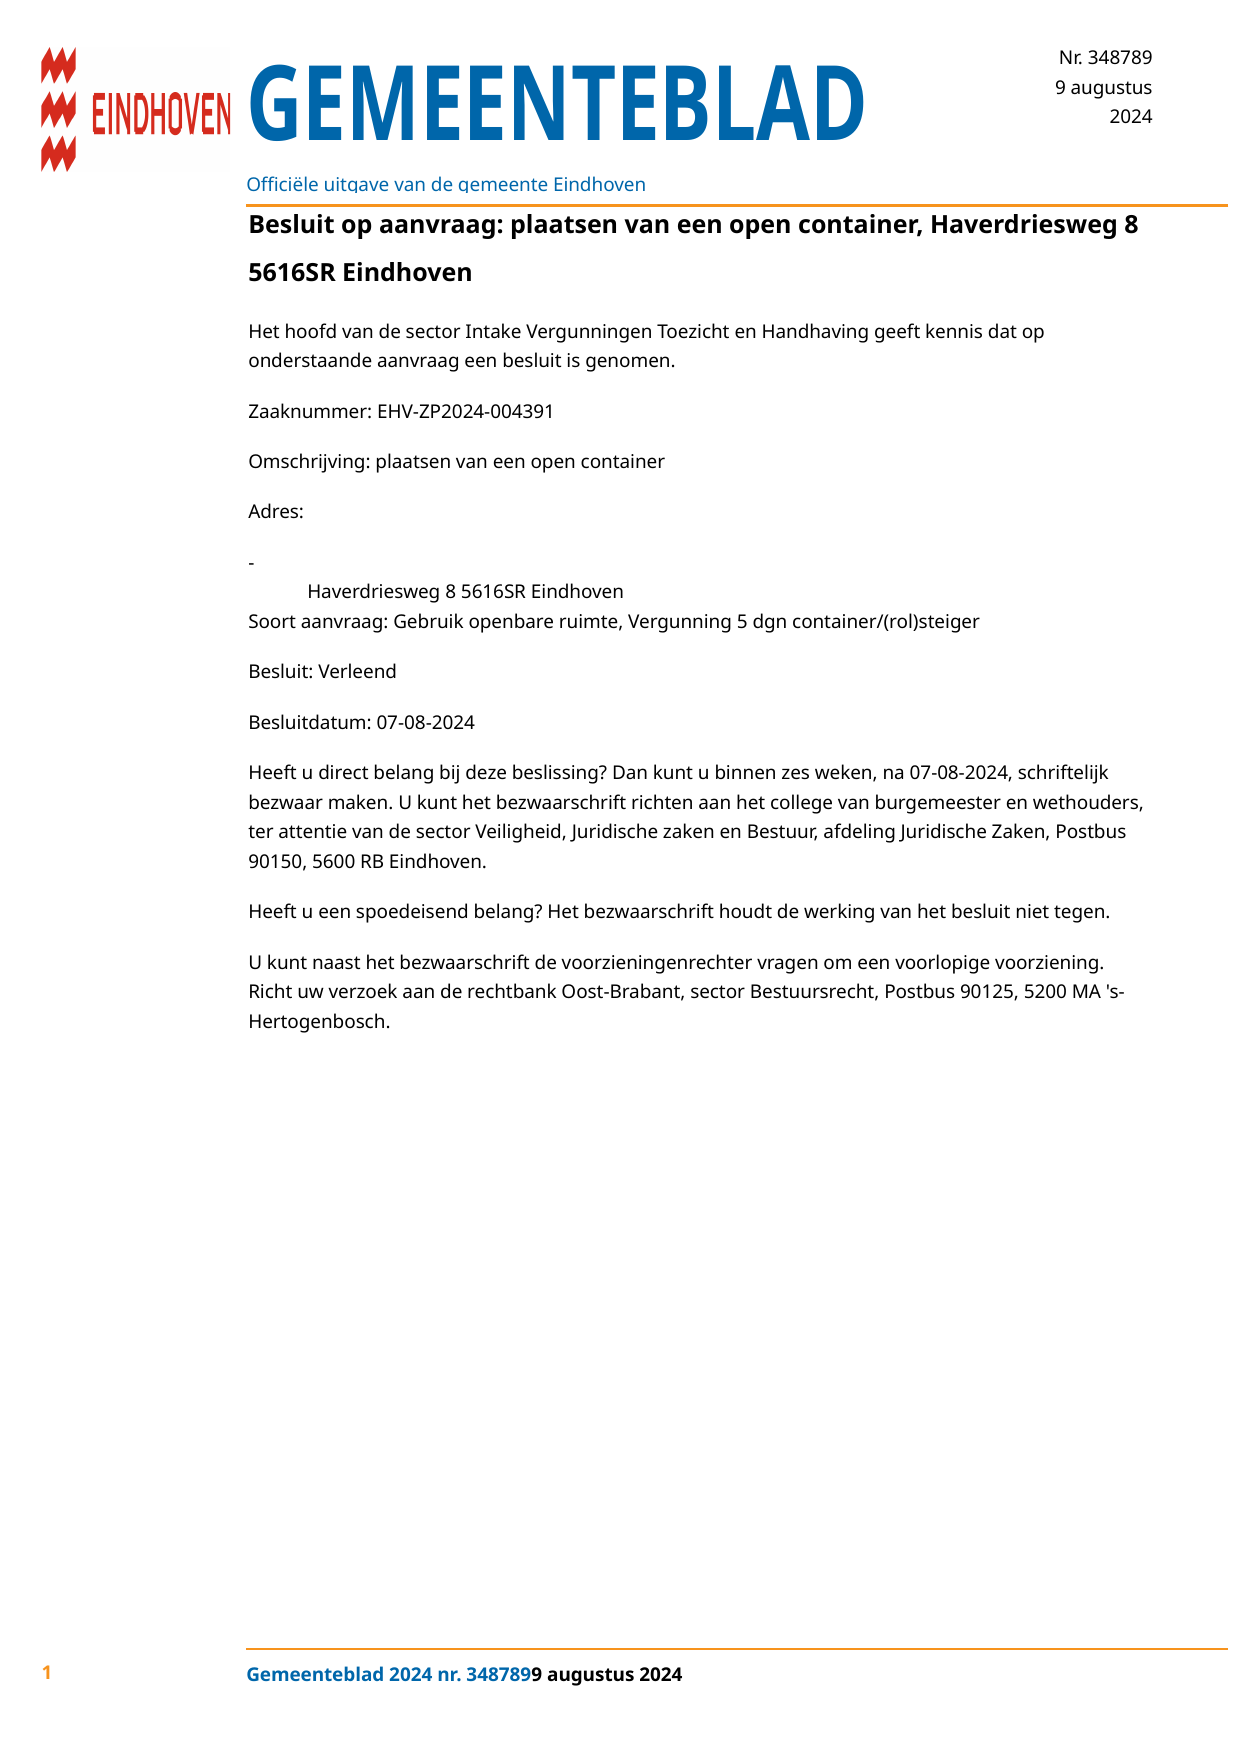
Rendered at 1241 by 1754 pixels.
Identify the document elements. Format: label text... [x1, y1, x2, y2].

text Heeft u direct belang bij deze beslissing? Dan kunt u binnen zes weken, na 07-08-2024, schriftelijk bezwaar maken. U kunt het bezwaarschrift richten aan het college van burgemeester en wethouders, ter attentie van de sector Veiligheid, Juridische zaken en Bestuur, afdeling Juridische Zaken, Postbus 90150, 5600 RB Eindhoven. [248, 759, 1152, 874]
text Besluit: Verleend [248, 659, 1152, 684]
picture [41, 47, 231, 172]
text Soort aanvraag: Gebruik openbare ruimte, Vergunning 5 dgn container/(rol)steiger [248, 608, 1152, 634]
text U kunt naast het bezwaarschrift de voorzieningenrechter vragen om een voorlopige voorziening. Richt uw verzoek aan de rechtbank Oost-Brabant, sector Bestuursrecht, Postbus 90125, 5200 MA 's-Hertogenbosch. [248, 949, 1152, 1034]
text Omschrijving: plaatsen van een open container [248, 448, 1152, 474]
text Heeft u een spoedeisend belang? Het bezwaarschrift houdt de werking van het besluit niet tegen. [248, 899, 1152, 924]
text Adres: [248, 499, 1152, 524]
text Zaaknummer: EHV-ZP2024-004391 [248, 398, 1152, 424]
text Besluit op aanvraag: plaatsen van een open container, Haverdriesweg 8 5616SR Eindhoven [248, 207, 1152, 288]
text Besluitdatum: 07-08-2024 [248, 709, 1152, 735]
text Het hoofd van de sector Intake Vergunningen Toezicht en Handhaving geeft kennis dat op onderstaande aanvraag een besluit is genomen. [248, 318, 1152, 373]
list Haverdriesweg 8 5616SR Eindhoven [248, 579, 1152, 604]
